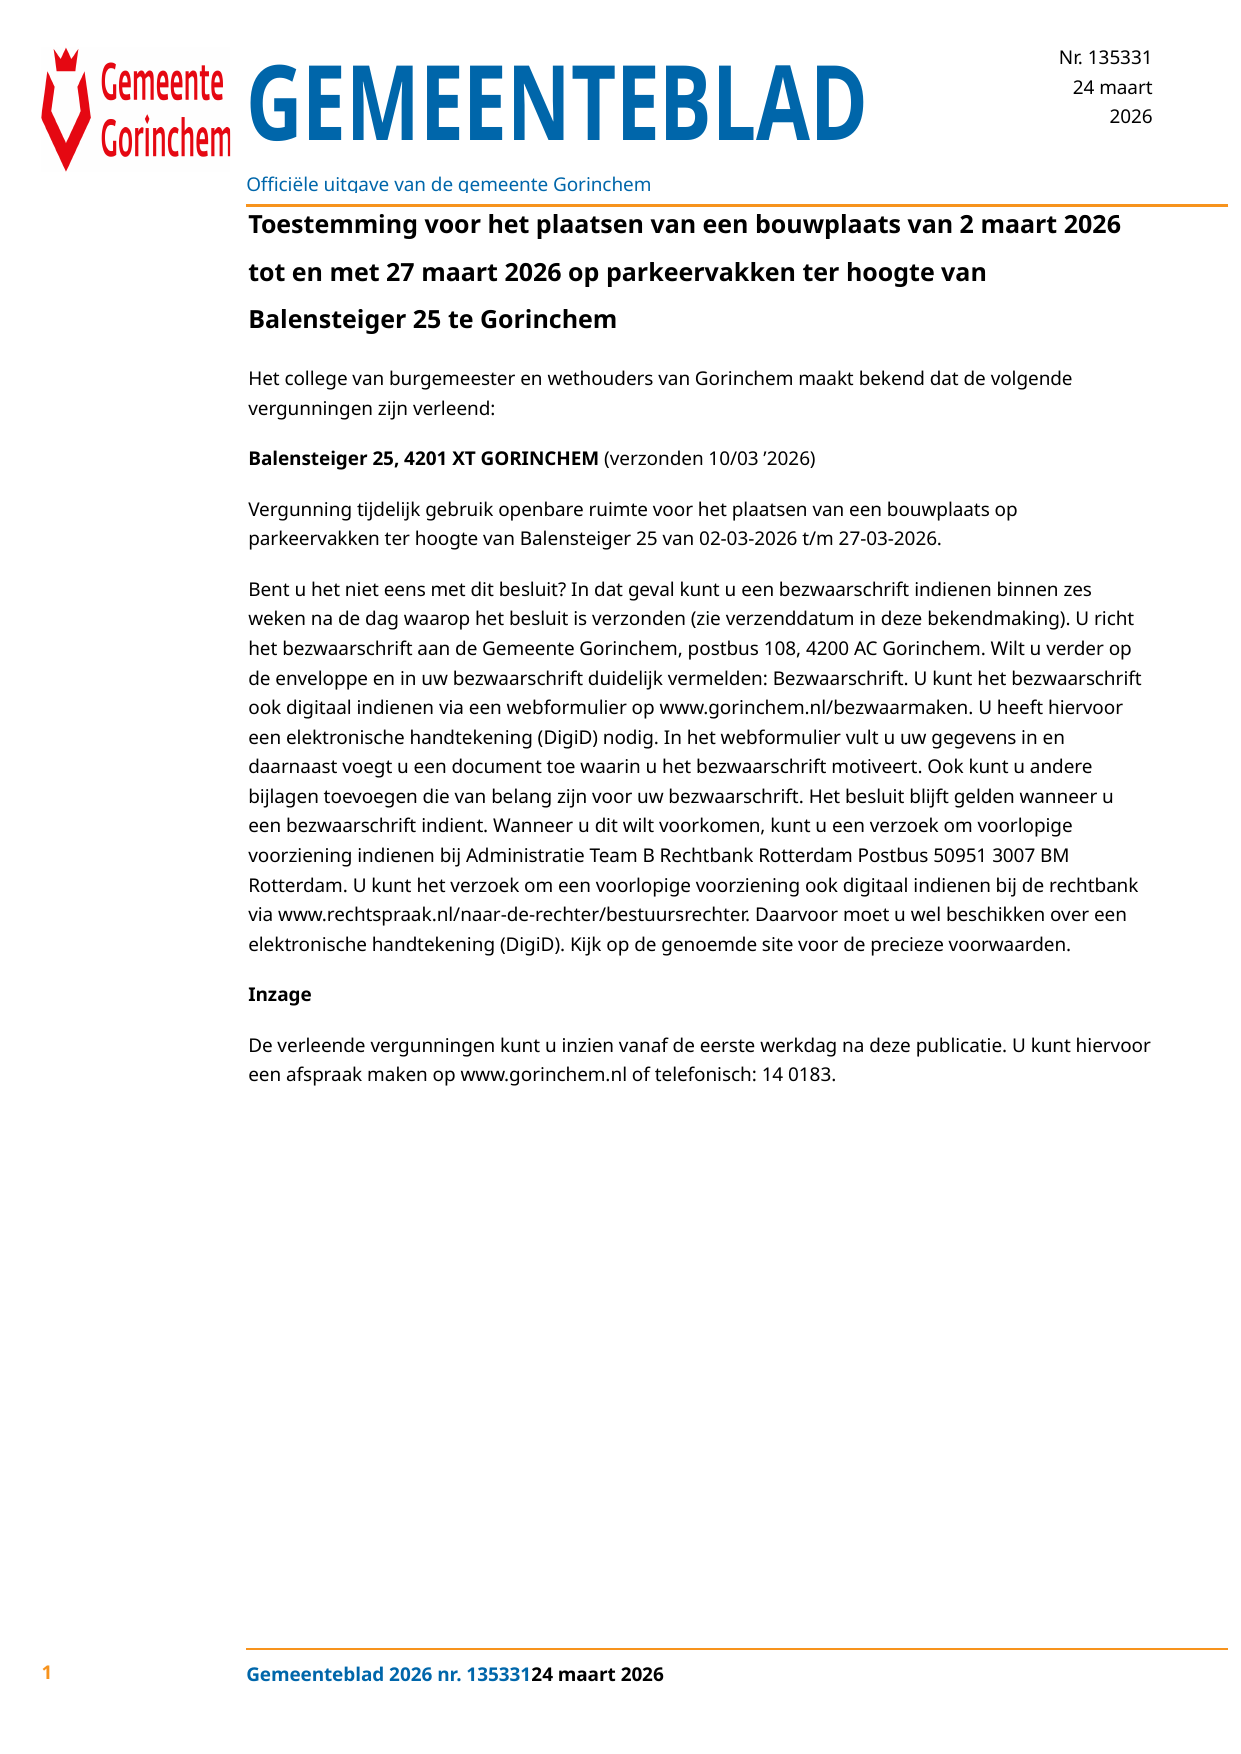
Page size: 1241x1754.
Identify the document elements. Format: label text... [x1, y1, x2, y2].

text De verleende vergunningen kunt u inzien vanaf de eerste werkdag na deze publicatie. U kunt hiervoor een afspraak maken op www.gorinchem.nl of telefonisch: 14 0183. [248, 1032, 1152, 1087]
text Inzage [248, 981, 1152, 1007]
text Vergunning tijdelijk gebruik openbare ruimte voor het plaatsen van een bouwplaats op parkeervakken ter hoogte van Balensteiger 25 van 02-03-2026 t/m 27-03-2026. [248, 496, 1152, 551]
text Bent u het niet eens met dit besluit? In dat geval kunt u een bezwaarschrift indienen binnen zes weken na de dag waarop het besluit is verzonden (zie verzenddatum in deze bekendmaking). U richt het bezwaarschrift aan de Gemeente Gorinchem, postbus 108, 4200 AC Gorinchem. Wilt u verder op de enveloppe en in uw bezwaarschrift duidelijk vermelden: Bezwaarschrift. U kunt het bezwaarschrift ook digitaal indienen via een webformulier op www.gorinchem.nl/bezwaarmaken. U heeft hiervoor een elektronische handtekening (DigiD) nodig. In het webformulier vult u uw gegevens in en daarnaast voegt u een document toe waarin u het bezwaarschrift motiveert. Ook kunt u andere bijlagen toevoegen die van belang zijn voor uw bezwaarschrift. Het besluit blijft gelden wanneer u een bezwaarschrift indient. Wanneer u dit wilt voorkomen, kunt u een verzoek om voorlopige voorziening indienen bij Administratie Team B Rechtbank Rotterdam Postbus 50951 3007 BM Rotterdam. U kunt het verzoek om een voorlopige voorziening ook digitaal indienen bij de rechtbank via www.rechtspraak.nl/naar-de-rechter/bestuursrechter. Daarvoor moet u wel beschikken over een elektronische handtekening (DigiD). Kijk op de genoemde site voor de precieze voorwaarden. [248, 576, 1152, 957]
picture [41, 47, 231, 172]
text Toestemming voor het plaatsen van een bouwplaats van 2 maart 2026 tot en met 27 maart 2026 op parkeervakken ter hoogte van Balensteiger 25 te Gorinchem [248, 207, 1152, 336]
text Het college van burgemeester en wethouders van Gorinchem maakt bekend dat de volgende vergunningen zijn verleend: [248, 366, 1152, 421]
text Balensteiger 25, 4201 XT GORINCHEM (verzonden 10/03 ’2026) [248, 446, 1152, 471]
